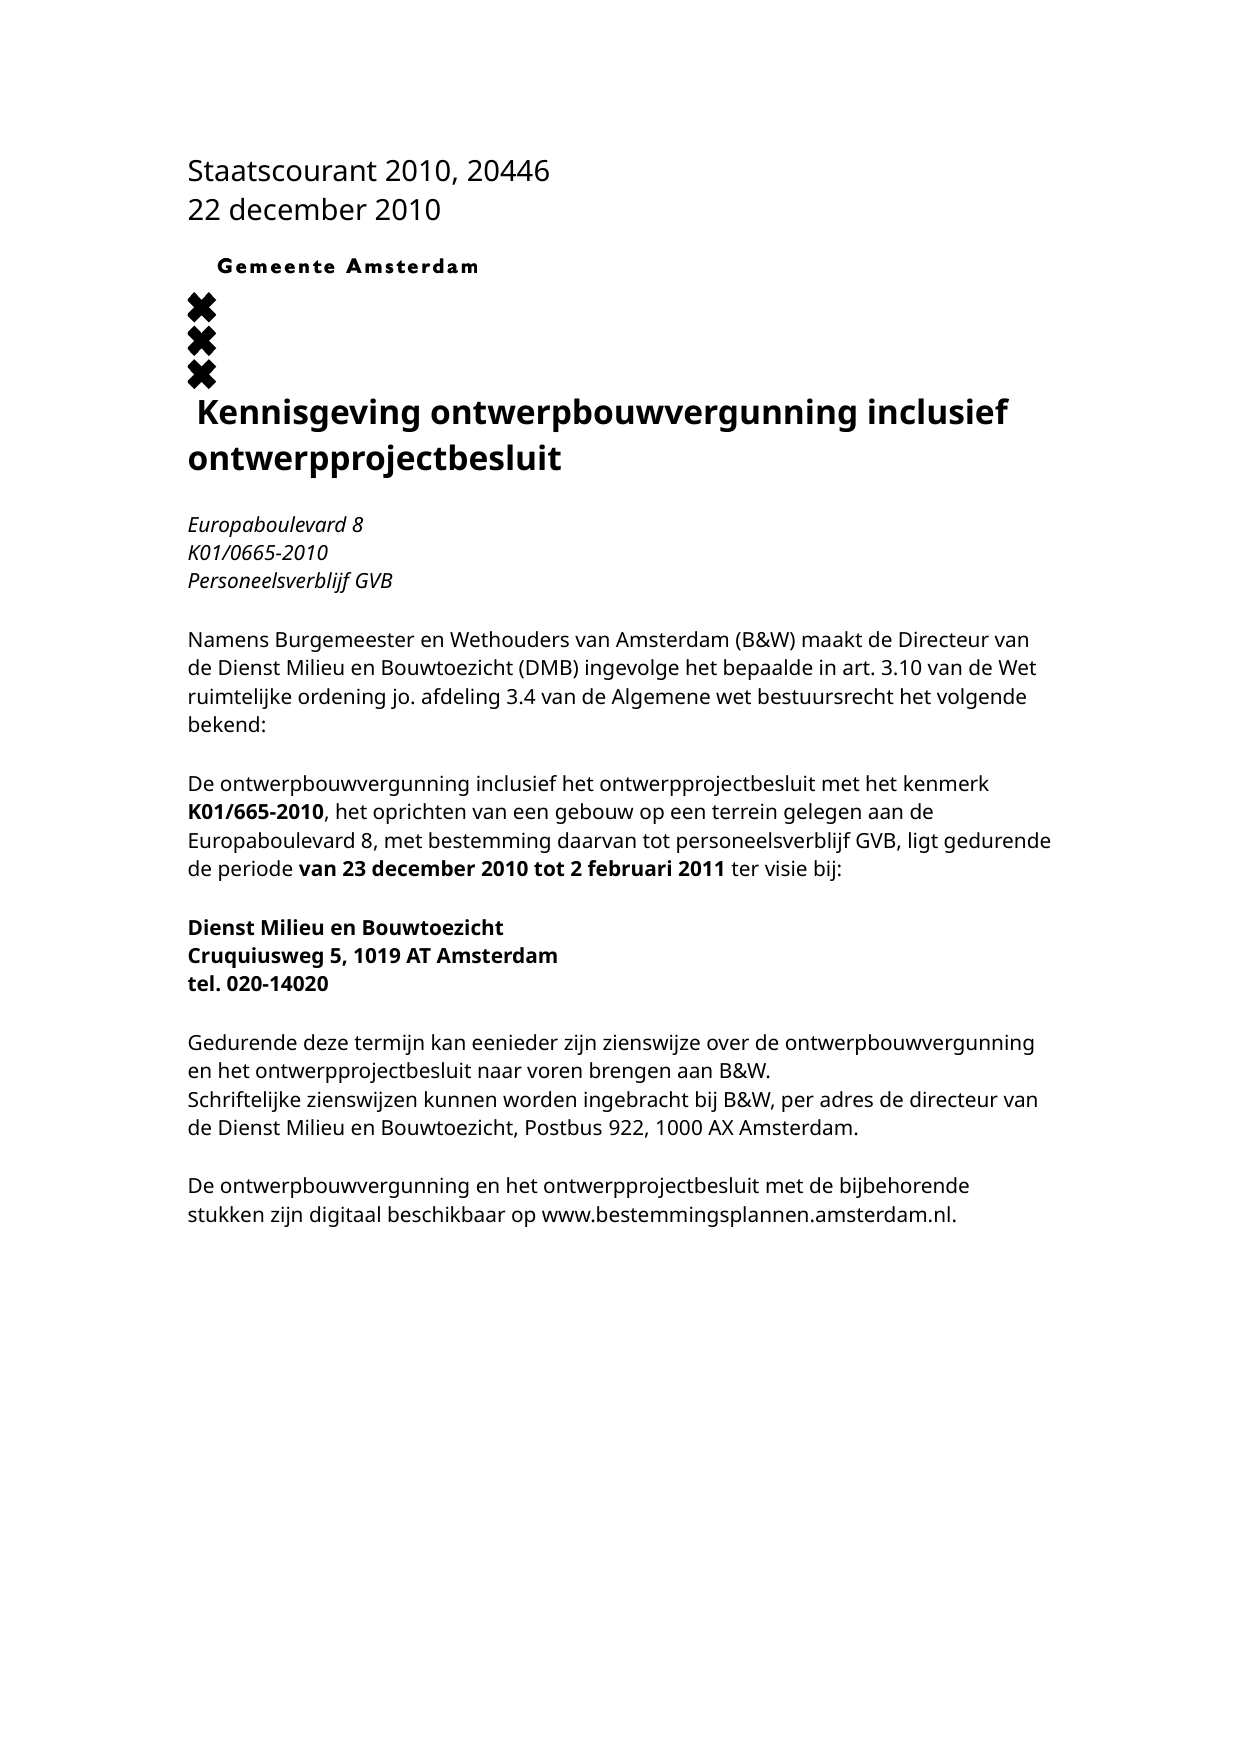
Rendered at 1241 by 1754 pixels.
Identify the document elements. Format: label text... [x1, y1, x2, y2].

text De ontwerpbouwvergunning inclusief het ontwerpprojectbesluit met het kenmerk K01/665-2010, het oprichten van een gebouw op een terrein gelegen aan de Europaboulevard 8, met bestemming daarvan tot personeelsverblijf GVB, ligt gedurende de periode van 23 december 2010 tot 2 februari 2011 ter visie bij: [187, 769, 1053, 883]
text Europaboulevard 8 [187, 510, 1053, 538]
text De ontwerpbouwvergunning en het ontwerpprojectbesluit met de bijbehorende stukken zijn digitaal beschikbaar op www.bestemmingsplannen.amsterdam.nl. [187, 1172, 1053, 1228]
text Schriftelijke zienswijzen kunnen worden ingebracht bij B&W, per adres de directeur van de Dienst Milieu en Bouwtoezicht, Postbus 922, 1000 AX Amsterdam. [187, 1085, 1053, 1142]
text Namens Burgemeester en Wethouders van Amsterdam (B&W) maakt de Directeur van de Dienst Milieu en Bouwtoezicht (DMB) ingevolge het bepaalde in art. 3.10 van de Wet ruimtelijke ordening jo. afdeling 3.4 van de Algemene wet bestuursrecht het volgende bekend: [187, 625, 1053, 739]
text Cruquiusweg 5, 1019 AT Amsterdam [187, 941, 1053, 969]
text K01/0665-2010 [187, 538, 1053, 567]
text tel. 020-14020 [187, 969, 1053, 998]
text Staatscourant 2010, 20446 [187, 150, 1053, 190]
text Dienst Milieu en Bouwtoezicht [187, 913, 1053, 941]
picture [187, 258, 477, 389]
text 22 december 2010 [187, 190, 1053, 229]
text Gedurende deze termijn kan eenieder zijn zienswijze over de ontwerpbouwvergunning en het ontwerpprojectbesluit naar voren brengen aan B&W. [187, 1028, 1053, 1085]
text Personeelsverblijf GVB [187, 567, 1053, 595]
subtitle Kennisgeving ontwerpbouwvergunning inclusief ontwerpprojectbesluit [187, 271, 1053, 480]
